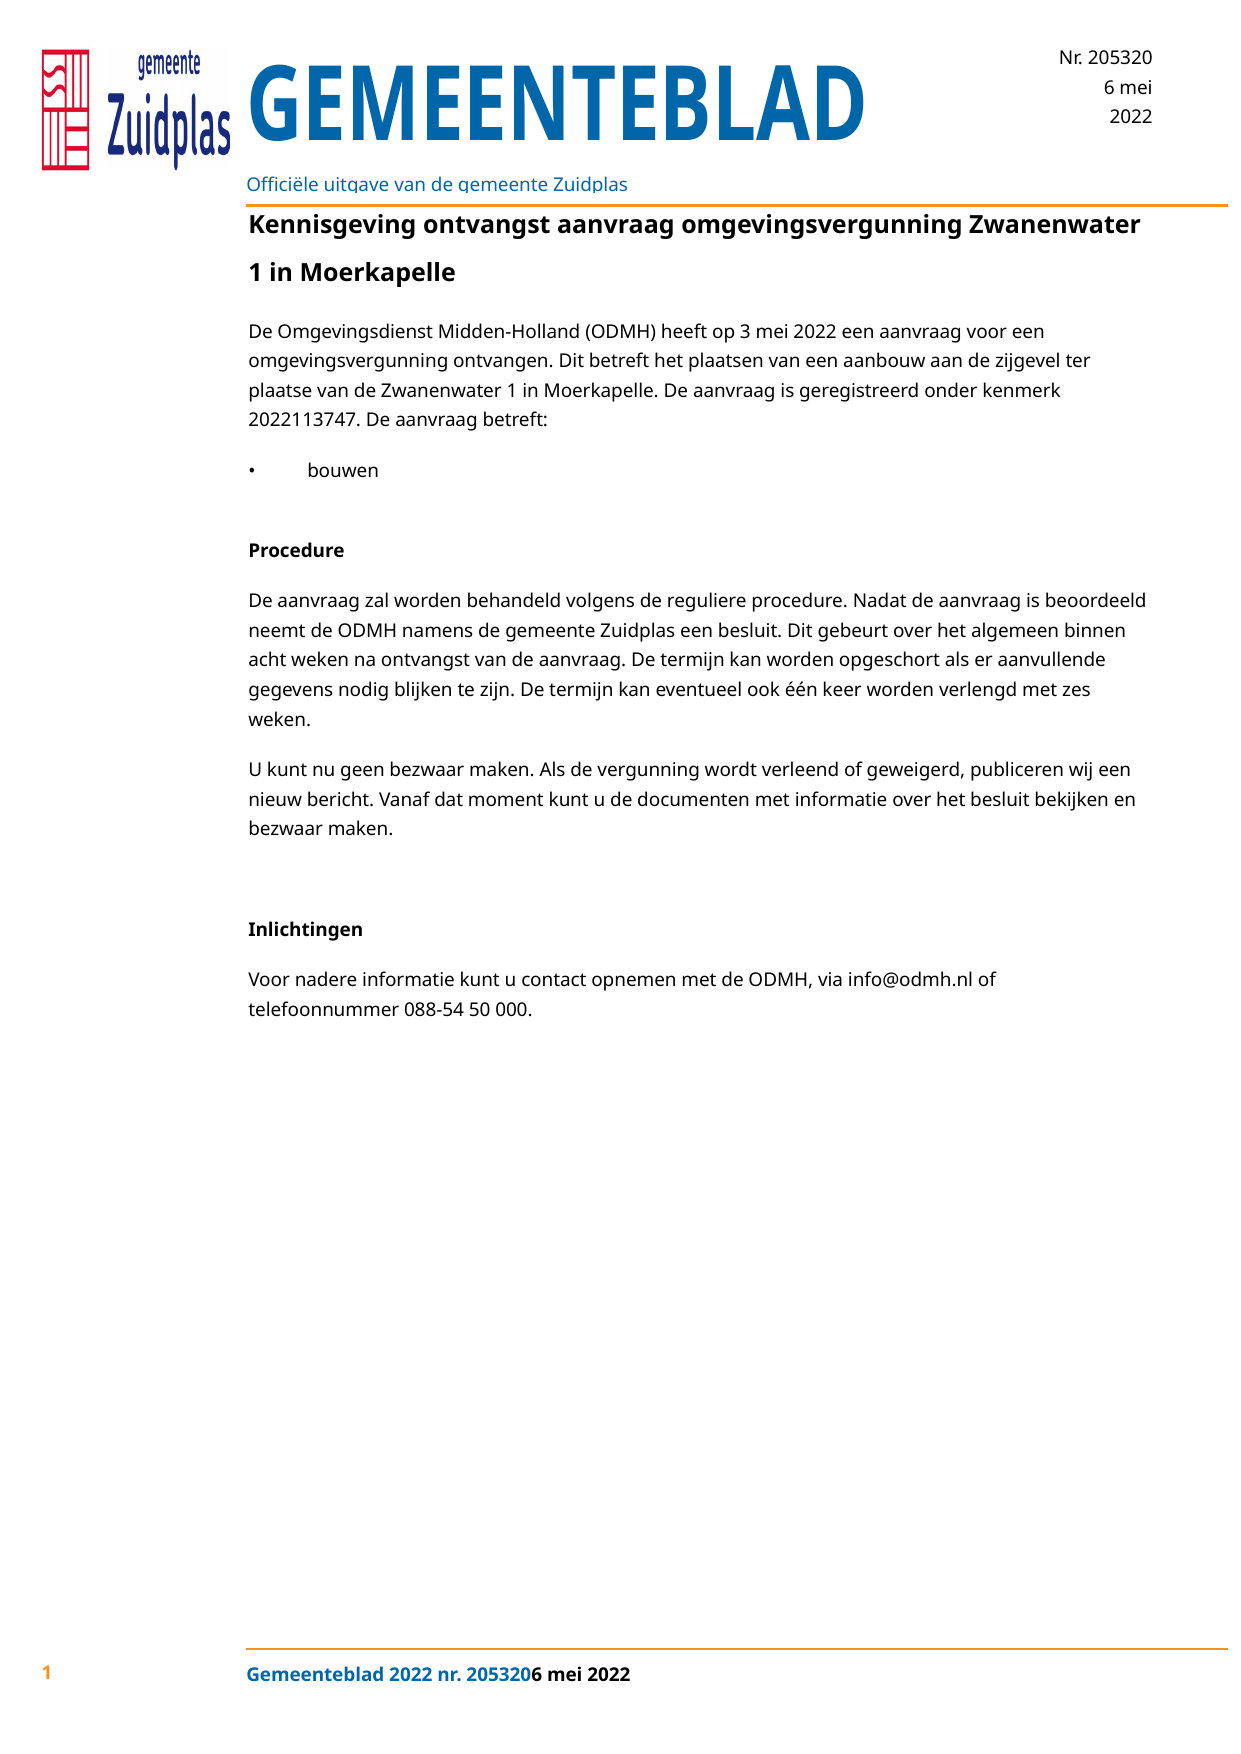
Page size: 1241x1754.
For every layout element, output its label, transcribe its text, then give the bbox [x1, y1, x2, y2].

text De aanvraag zal worden behandeld volgens de reguliere procedure. Nadat de aanvraag is beoordeeld neemt de ODMH namens de gemeente Zuidplas een besluit. Dit gebeurt over het algemeen binnen acht weken na ontvangst van de aanvraag. De termijn kan worden opgeschort als er aanvullende gegevens nodig blijken te zijn. De termijn kan eventueel ook één keer worden verlengd met zes weken. [248, 587, 1152, 732]
text De Omgevingsdienst Midden-Holland (ODMH) heeft op 3 mei 2022 een aanvraag voor een omgevingsvergunning ontvangen. Dit betreft het plaatsen van een aanbouw aan de zijgevel ter plaatse van de Zwanenwater 1 in Moerkapelle. De aanvraag is geregistreerd onder kenmerk 2022113747. De aanvraag betreft: [248, 318, 1152, 432]
text Procedure [248, 537, 1152, 563]
text Voor nadere informatie kunt u contact opnemen met de ODMH, via info@odmh.nl of telefoonnummer 088-54 50 000. [248, 967, 1152, 1022]
picture [41, 47, 231, 172]
list bouwen [248, 457, 1152, 483]
text U kunt nu geen bezwaar maken. Als de vergunning wordt verleend of geweigerd, publiceren wij een nieuw bericht. Vanaf dat moment kunt u de documenten met informatie over het besluit bekijken en bezwaar maken. [248, 756, 1152, 841]
text Kennisgeving ontvangst aanvraag omgevingsvergunning Zwanenwater 1 in Moerkapelle [248, 207, 1152, 288]
text Inlichtingen [248, 916, 1152, 942]
